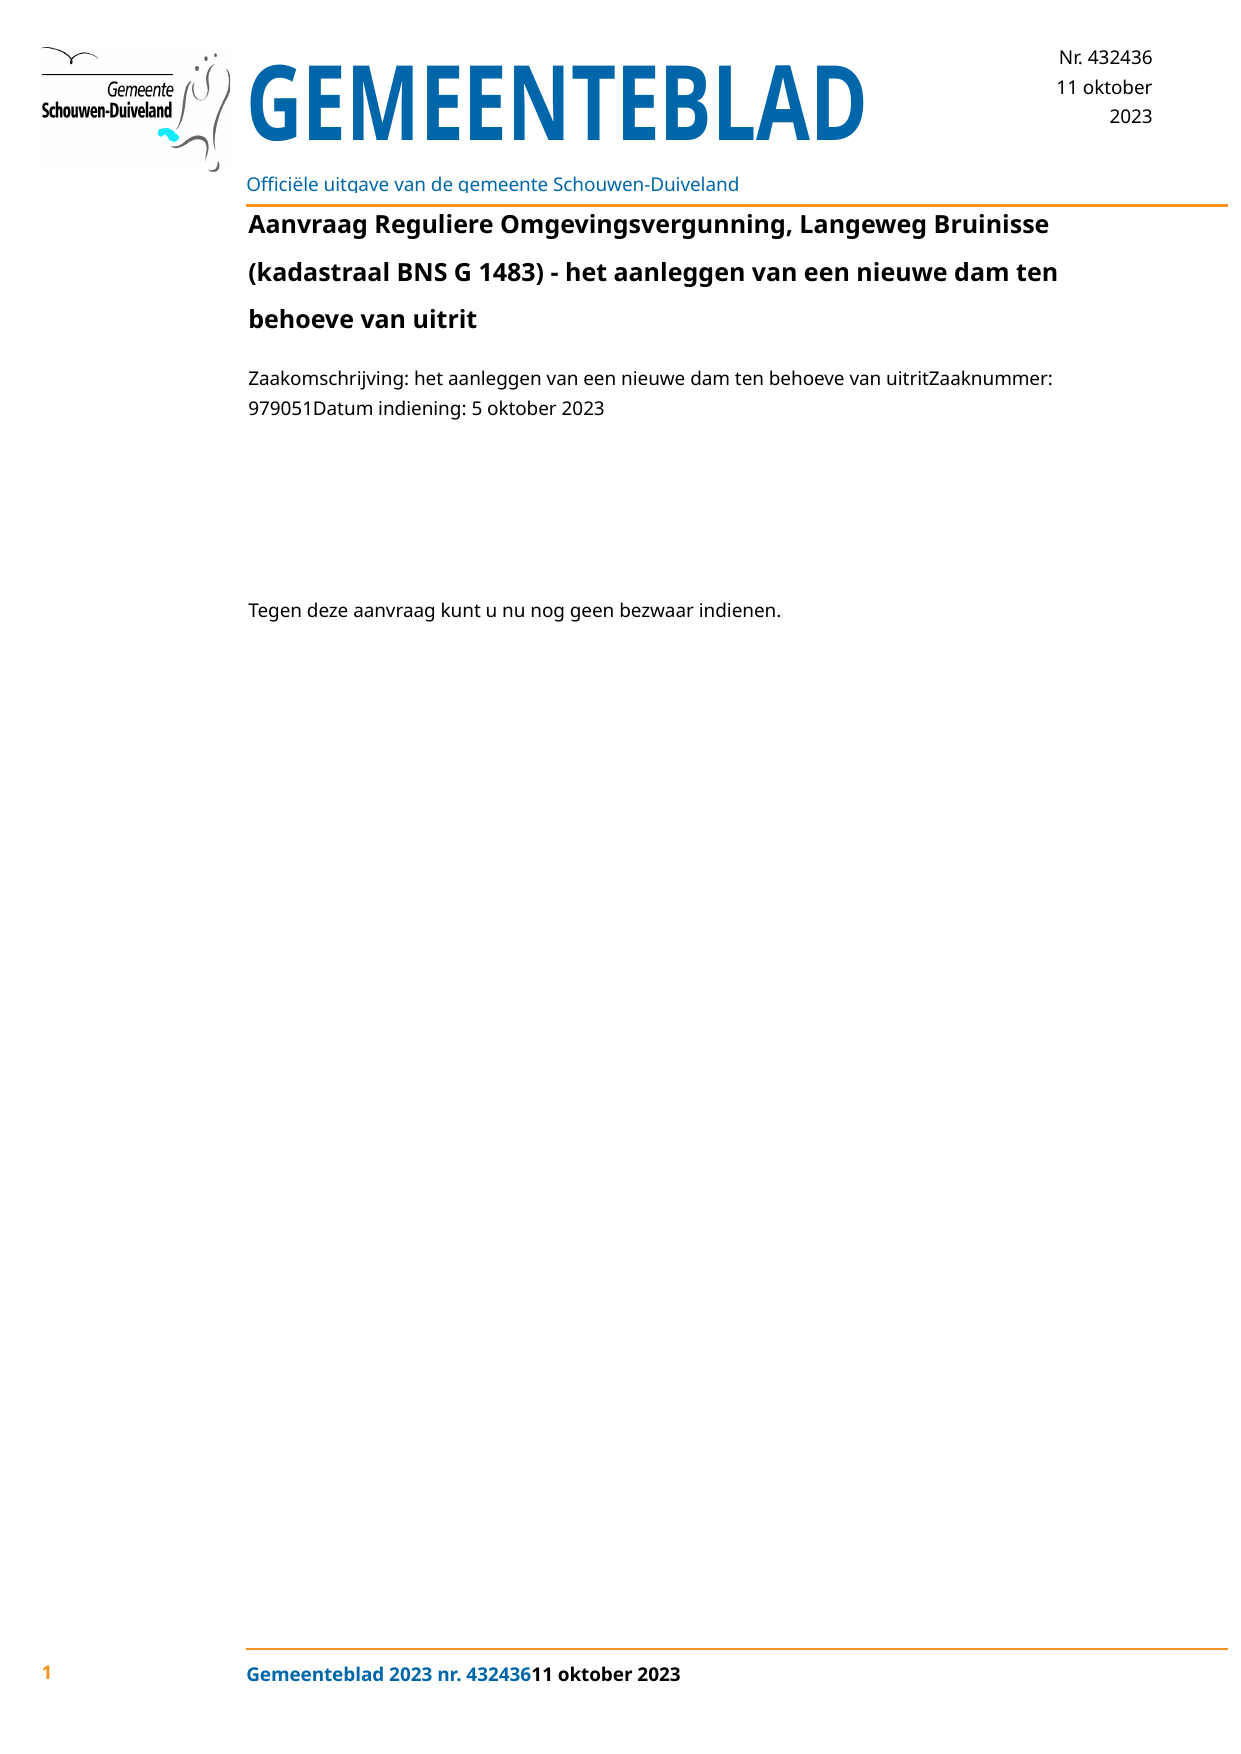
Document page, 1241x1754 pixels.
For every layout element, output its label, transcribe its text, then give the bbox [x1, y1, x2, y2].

text Aanvraag Reguliere Omgevingsvergunning, Langeweg Bruinisse (kadastraal BNS G 1483) - het aanleggen van een nieuwe dam ten behoeve van uitrit [248, 207, 1152, 336]
text Zaakomschrijving: het aanleggen van een nieuwe dam ten behoeve van uitritZaaknummer: 979051Datum indiening: 5 oktober 2023 [248, 366, 1152, 421]
text Tegen deze aanvraag kunt u nu nog geen bezwaar indienen. [248, 597, 1152, 622]
picture [41, 47, 231, 172]
